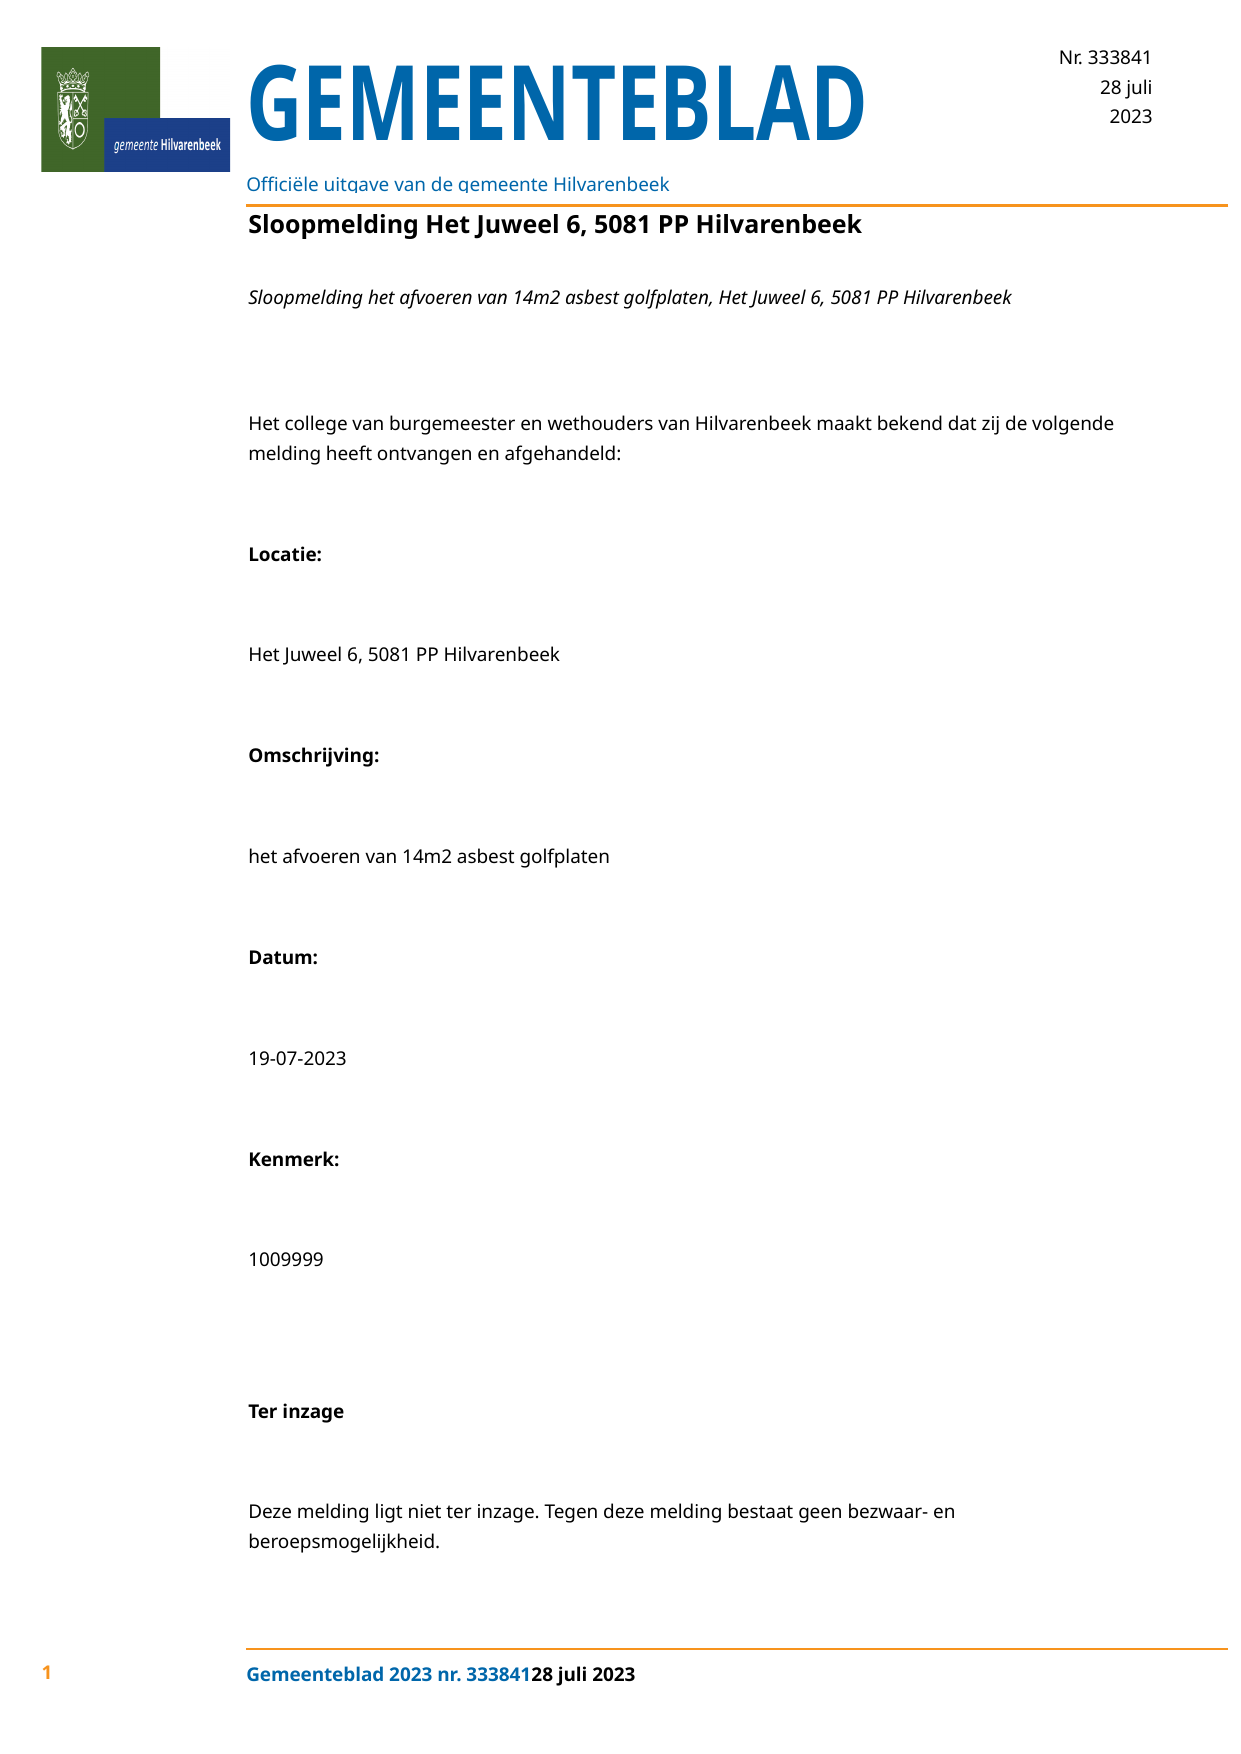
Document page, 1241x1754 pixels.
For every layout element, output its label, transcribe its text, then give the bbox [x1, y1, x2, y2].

text 19-07-2023 [248, 1045, 1152, 1071]
text Omschrijving: [248, 742, 1152, 768]
text Het Juweel 6, 5081 PP Hilvarenbeek [248, 642, 1152, 667]
text Sloopmelding Het Juweel 6, 5081 PP Hilvarenbeek [248, 207, 1152, 241]
text het afvoeren van 14m2 asbest golfplaten [248, 843, 1152, 869]
text Ter inzage [248, 1398, 1152, 1424]
text Locatie: [248, 541, 1152, 567]
picture [41, 47, 231, 172]
text Het college van burgemeester en wethouders van Hilvarenbeek maakt bekend dat zij de volgende melding heeft ontvangen en afgehandeld: [248, 410, 1152, 466]
text 1009999 [248, 1247, 1152, 1272]
text Sloopmelding het afvoeren van 14m2 asbest golfplaten, Het Juweel 6, 5081 PP Hilvarenbeek [248, 284, 1152, 309]
text Kenmerk: [248, 1146, 1152, 1172]
text Deze melding ligt niet ter inzage. Tegen deze melding bestaat geen bezwaar- en beroepsmogelijkheid. [248, 1499, 1152, 1554]
text Datum: [248, 944, 1152, 970]
